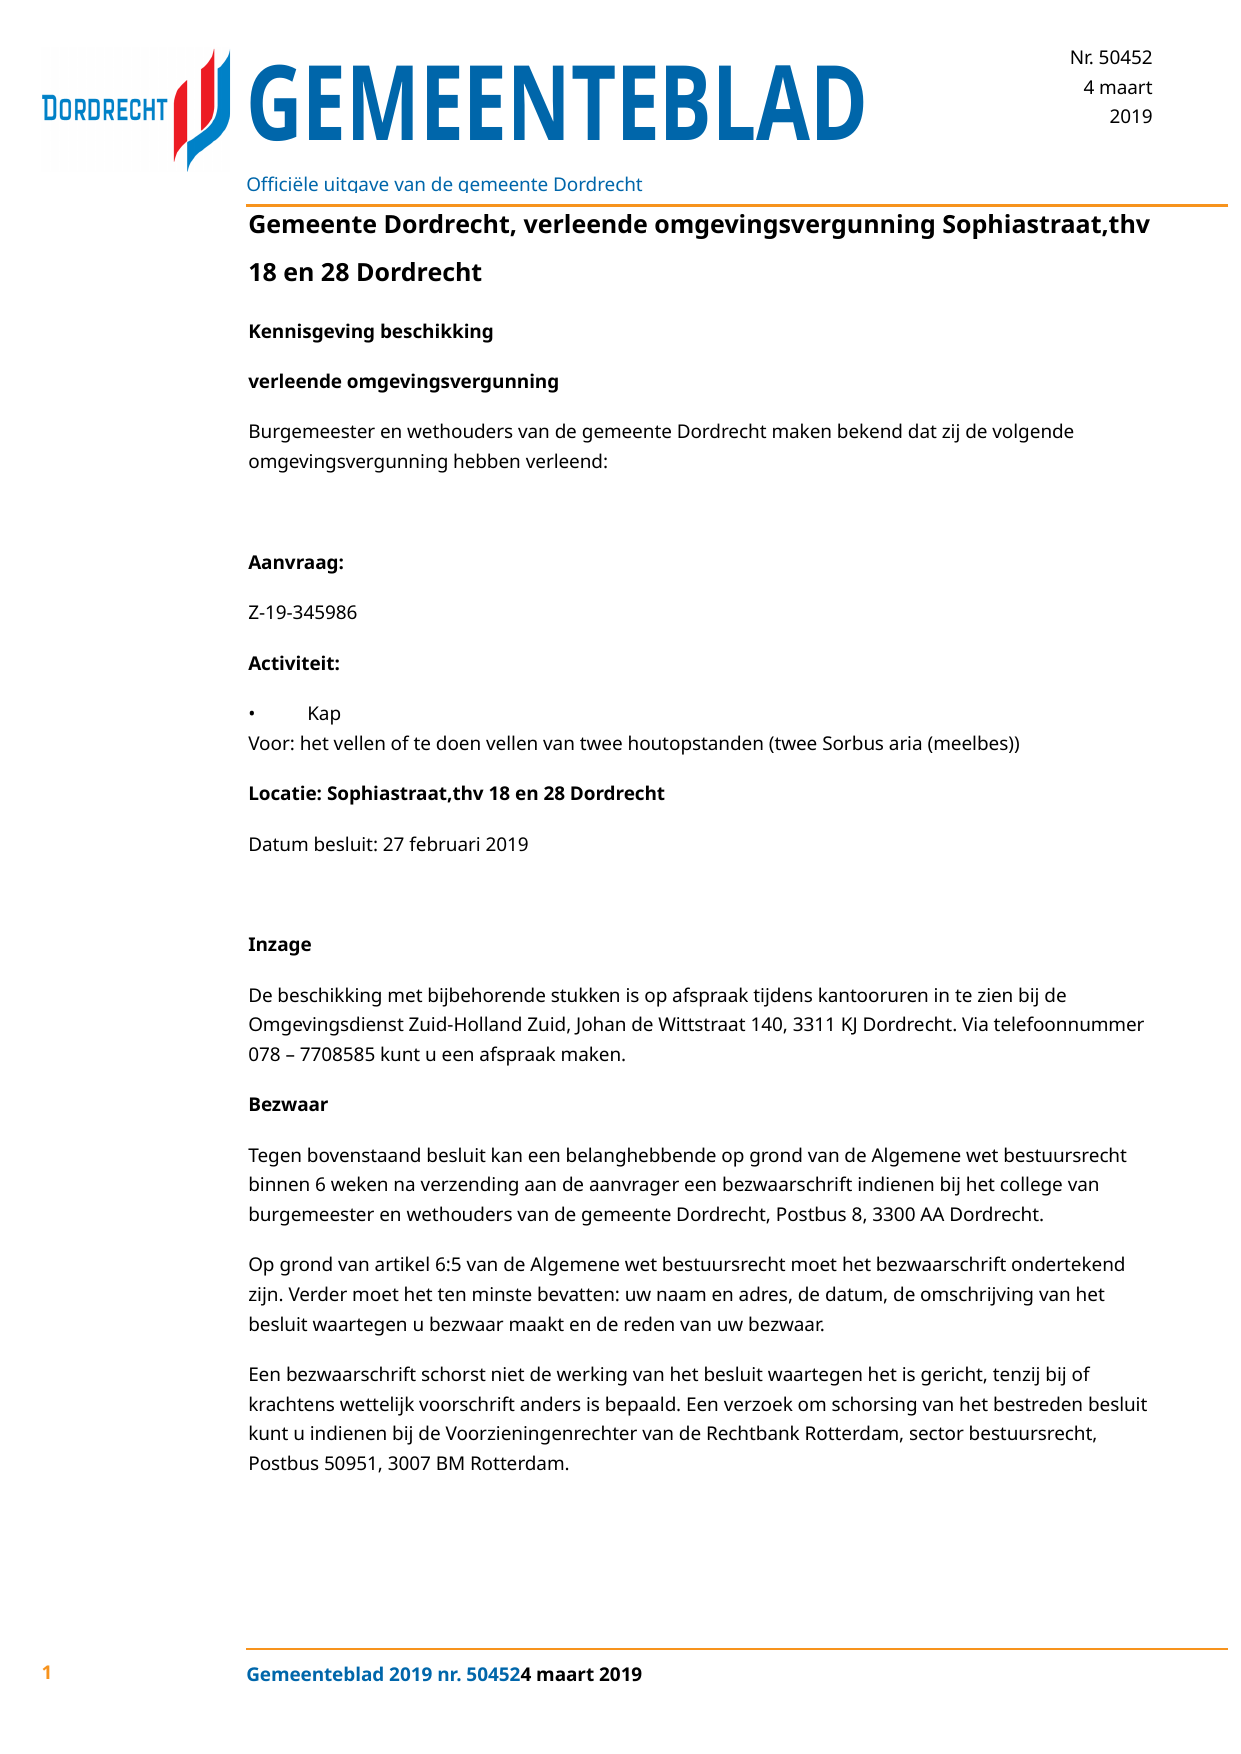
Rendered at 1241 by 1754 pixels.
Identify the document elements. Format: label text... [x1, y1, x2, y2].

text Z-19-345986 [248, 599, 1152, 625]
text Bezwaar [248, 1092, 1152, 1117]
text Activiteit: [248, 650, 1152, 676]
list Kap [248, 700, 1152, 726]
text verleende omgevingsvergunning [248, 368, 1152, 394]
text Voor: het vellen of te doen vellen van twee houtopstanden (twee Sorbus aria (meelbes)) [248, 730, 1152, 756]
text Burgemeester en wethouders van de gemeente Dordrecht maken bekend dat zij de volgende omgevingsvergunning hebben verleend: [248, 419, 1152, 474]
text Gemeente Dordrecht, verleende omgevingsvergunning Sophiastraat,thv 18 en 28 Dordrecht [248, 207, 1152, 288]
text Op grond van artikel 6:5 van de Algemene wet bestuursrecht moet het bezwaarschrift ondertekend zijn. Verder moet het ten minste bevatten: uw naam en adres, de datum, de omschrijving van het besluit waartegen u bezwaar maakt en de reden van uw bezwaar. [248, 1252, 1152, 1337]
text Een bezwaarschrift schorst niet de werking van het besluit waartegen het is gericht, tenzij bij of krachtens wettelijk voorschrift anders is bepaald. Een verzoek om schorsing van het bestreden besluit kunt u indienen bij de Voorzieningenrechter van de Rechtbank Rotterdam, sector bestuursrecht, Postbus 50951, 3007 BM Rotterdam. [248, 1361, 1152, 1476]
text Aanvraag: [248, 549, 1152, 575]
text Tegen bovenstaand besluit kan een belanghebbende op grond van de Algemene wet bestuursrecht binnen 6 weken na verzending aan de aanvrager een bezwaarschrift indienen bij het college van burgemeester en wethouders van de gemeente Dordrecht, Postbus 8, 3300 AA Dordrecht. [248, 1142, 1152, 1227]
text Datum besluit: 27 februari 2019 [248, 831, 1152, 857]
text Kennisgeving beschikking [248, 318, 1152, 344]
text De beschikking met bijbehorende stukken is op afspraak tijdens kantooruren in te zien bij de Omgevingsdienst Zuid-Holland Zuid, Johan de Wittstraat 140, 3311 KJ Dordrecht. Via telefoonnummer 078 – 7708585 kunt u een afspraak maken. [248, 982, 1152, 1067]
picture [41, 47, 231, 172]
text Locatie: Sophiastraat,thv 18 en 28 Dordrecht [248, 780, 1152, 806]
text Inzage [248, 932, 1152, 957]
